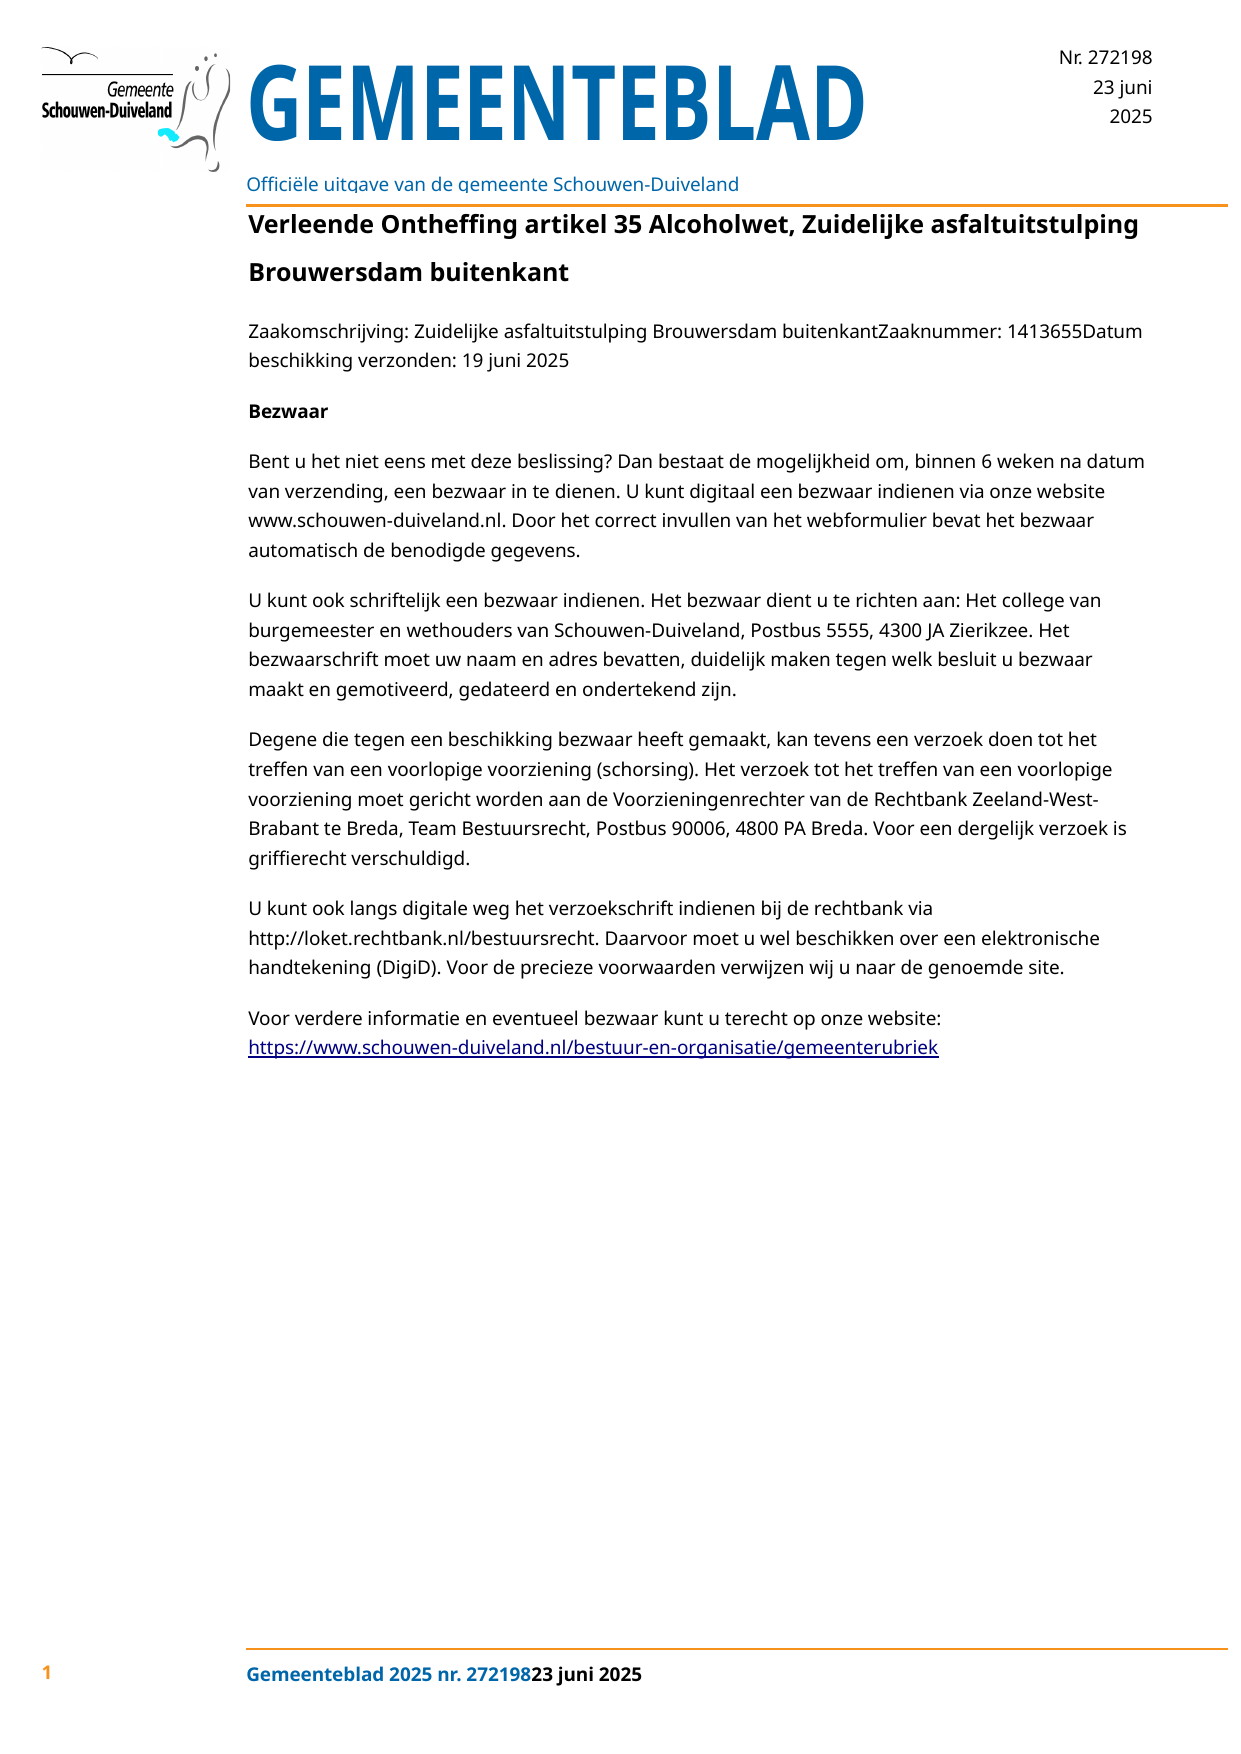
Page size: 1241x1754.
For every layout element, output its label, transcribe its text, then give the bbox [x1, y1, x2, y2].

text Bezwaar [248, 398, 1152, 424]
text Voor verdere informatie en eventueel bezwaar kunt u terecht op onze website: https://www.schouwen-duiveland.nl/bestuur-en-organisatie/gemeenterubriek [248, 1005, 1152, 1060]
text U kunt ook langs digitale weg het verzoekschrift indienen bij de rechtbank via http://loket.rechtbank.nl/bestuursrecht. Daarvoor moet u wel beschikken over een elektronische handtekening (DigiD). Voor de precieze voorwaarden verwijzen wij u naar de genoemde site. [248, 895, 1152, 980]
text U kunt ook schriftelijk een bezwaar indienen. Het bezwaar dient u te richten aan: Het college van burgemeester en wethouders van Schouwen-Duiveland, Postbus 5555, 4300 JA Zierikzee. Het bezwaarschrift moet uw naam en adres bevatten, duidelijk maken tegen welk besluit u bezwaar maakt en gemotiveerd, gedateerd en ondertekend zijn. [248, 587, 1152, 702]
picture [41, 47, 231, 172]
text Degene die tegen een beschikking bezwaar heeft gemaakt, kan tevens een verzoek doen tot het treffen van een voorlopige voorziening (schorsing). Het verzoek tot het treffen van een voorlopige voorziening moet gericht worden aan de Voorzieningenrechter van de Rechtbank Zeeland-West-Brabant te Breda, Team Bestuursrecht, Postbus 90006, 4800 PA Breda. Voor een dergelijk verzoek is griffierecht verschuldigd. [248, 727, 1152, 871]
text Verleende Ontheffing artikel 35 Alcoholwet, Zuidelijke asfaltuitstulping Brouwersdam buitenkant [248, 207, 1152, 288]
text Zaakomschrijving: Zuidelijke asfaltuitstulping Brouwersdam buitenkantZaaknummer: 1413655Datum beschikking verzonden: 19 juni 2025 [248, 318, 1152, 373]
text Bent u het niet eens met deze beslissing? Dan bestaat de mogelijkheid om, binnen 6 weken na datum van verzending, een bezwaar in te dienen. U kunt digitaal een bezwaar indienen via onze website www.schouwen-duiveland.nl. Door het correct invullen van het webformulier bevat het bezwaar automatisch de benodigde gegevens. [248, 448, 1152, 563]
